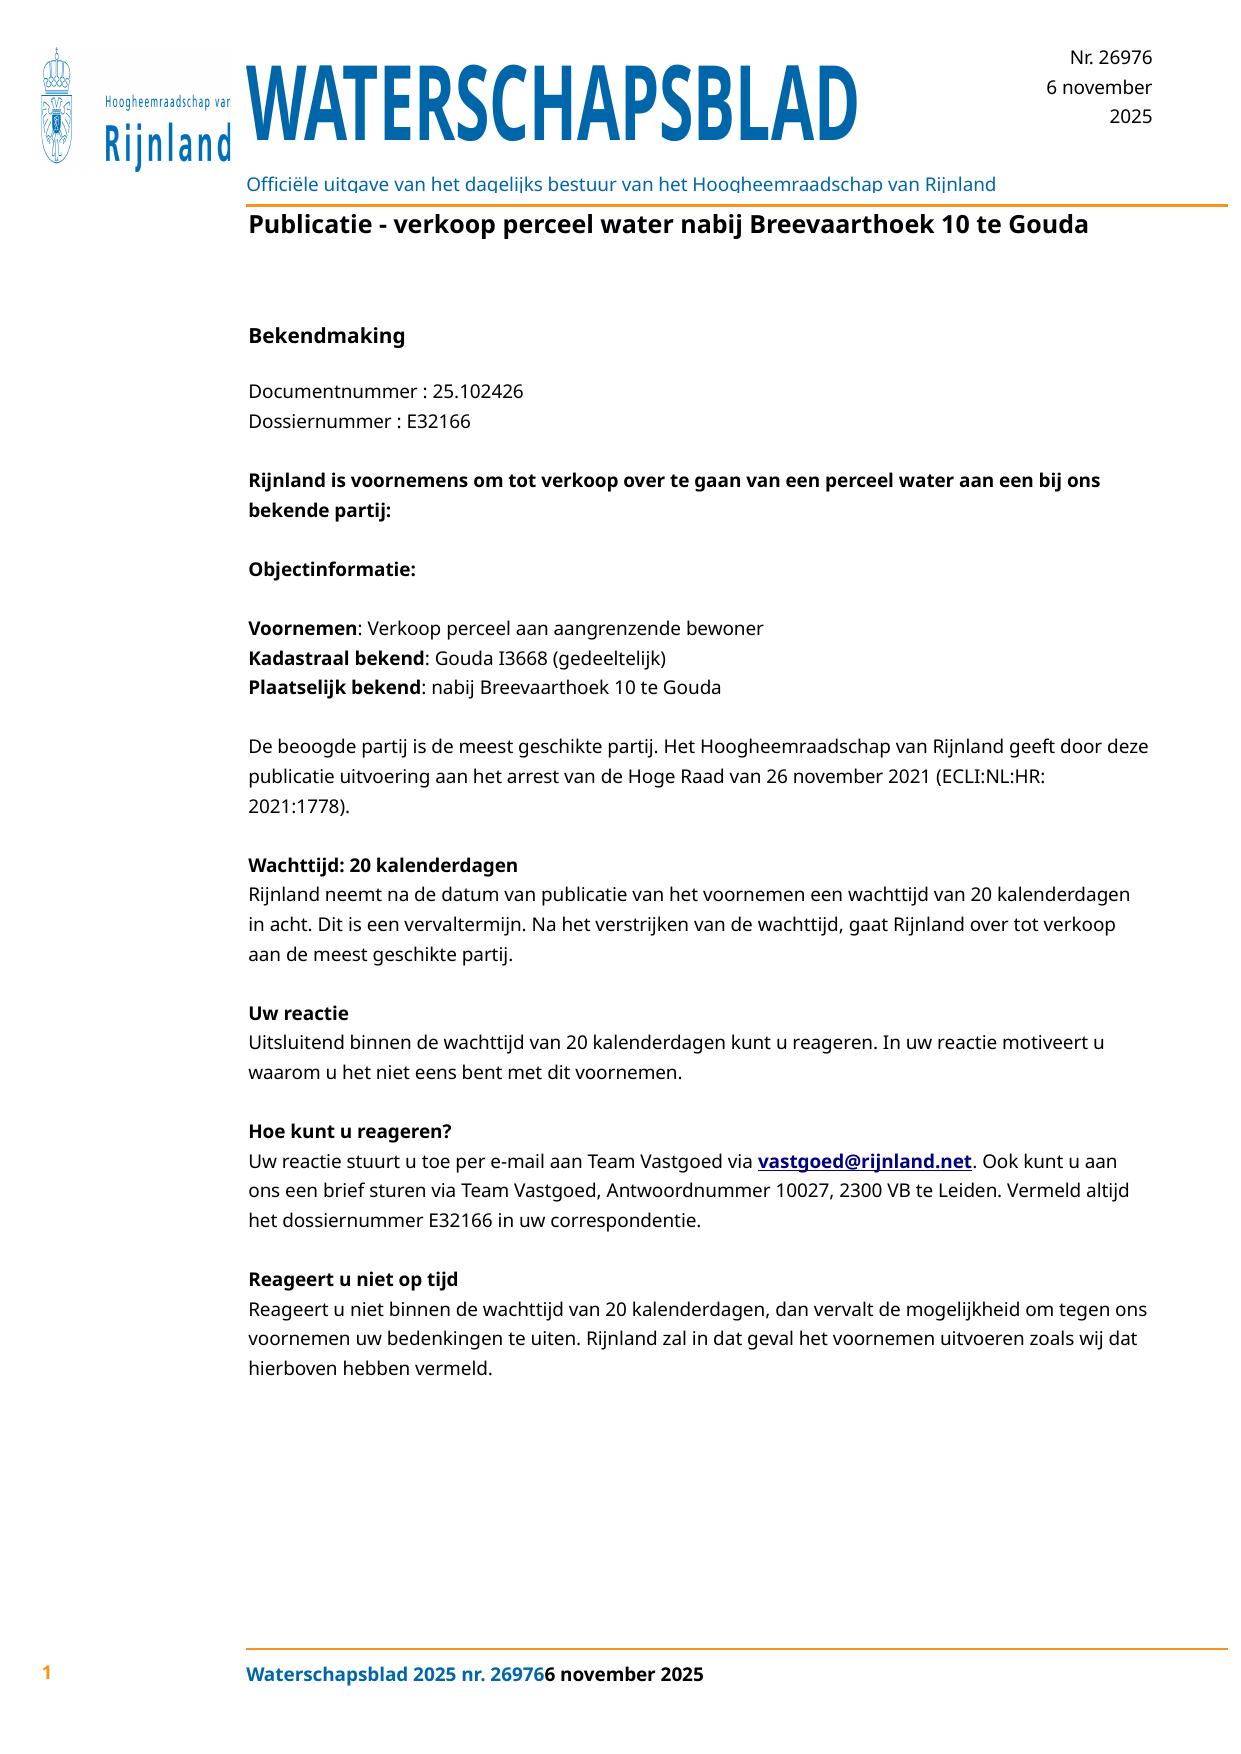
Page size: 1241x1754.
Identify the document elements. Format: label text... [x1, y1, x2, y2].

text Plaatselijk bekend: nabij Breevaarthoek 10 te Gouda [248, 674, 1152, 700]
text Rijnland is voornemens om tot verkoop over te gaan van een perceel water aan een bij ons bekende partij: [248, 467, 1152, 523]
text Rijnland neemt na de datum van publicatie van het voornemen een wachttijd van 20 kalenderdagen in acht. Dit is een vervaltermijn. Na het verstrijken van de wachttijd, gaat Rijnland over tot verkoop aan de meest geschikte partij. [248, 882, 1152, 967]
text Publicatie - verkoop perceel water nabij Breevaarthoek 10 te Gouda [248, 207, 1152, 241]
text Uitsluitend binnen de wachttijd van 20 kalenderdagen kunt u reageren. In uw reactie motiveert u waarom u het niet eens bent met dit voornemen. [248, 1029, 1152, 1085]
text Documentnummer : 25.102426 [248, 379, 1152, 404]
text Bekendmaking [248, 321, 1152, 349]
text De beoogde partij is de meest geschikte partij. Het Hoogheemraadschap van Rijnland geeft door deze publicatie uitvoering aan het arrest van de Hoge Raad van 26 november 2021 (ECLI:NL:HR: 2021:1778). [248, 734, 1152, 819]
text Reageert u niet op tijd [248, 1266, 1152, 1292]
text Uw reactie stuurt u toe per e-mail aan Team Vastgoed via vastgoed@rijnland.net. Ook kunt u aan ons een brief sturen via Team Vastgoed, Antwoordnummer 10027, 2300 VB te Leiden. Vermeld altijd het dossiernummer E32166 in uw correspondentie. [248, 1148, 1152, 1233]
text Objectinformatie: [248, 556, 1152, 582]
text Reageert u niet binnen de wachttijd van 20 kalenderdagen, dan vervalt de mogelijkheid om tegen ons voornemen uw bedenkingen te uiten. Rijnland zal in dat geval het voornemen uitvoeren zoals wij dat hierboven hebben vermeld. [248, 1296, 1152, 1381]
text Kadastraal bekend: Gouda I3668 (gedeeltelijk) [248, 645, 1152, 671]
text Voornemen: Verkoop perceel aan aangrenzende bewoner [248, 615, 1152, 641]
text Dossiernummer : E32166 [248, 408, 1152, 434]
text Hoe kunt u reageren? [248, 1118, 1152, 1144]
text Uw reactie [248, 1000, 1152, 1026]
picture [41, 47, 231, 172]
text Wachttijd: 20 kalenderdagen [248, 852, 1152, 878]
